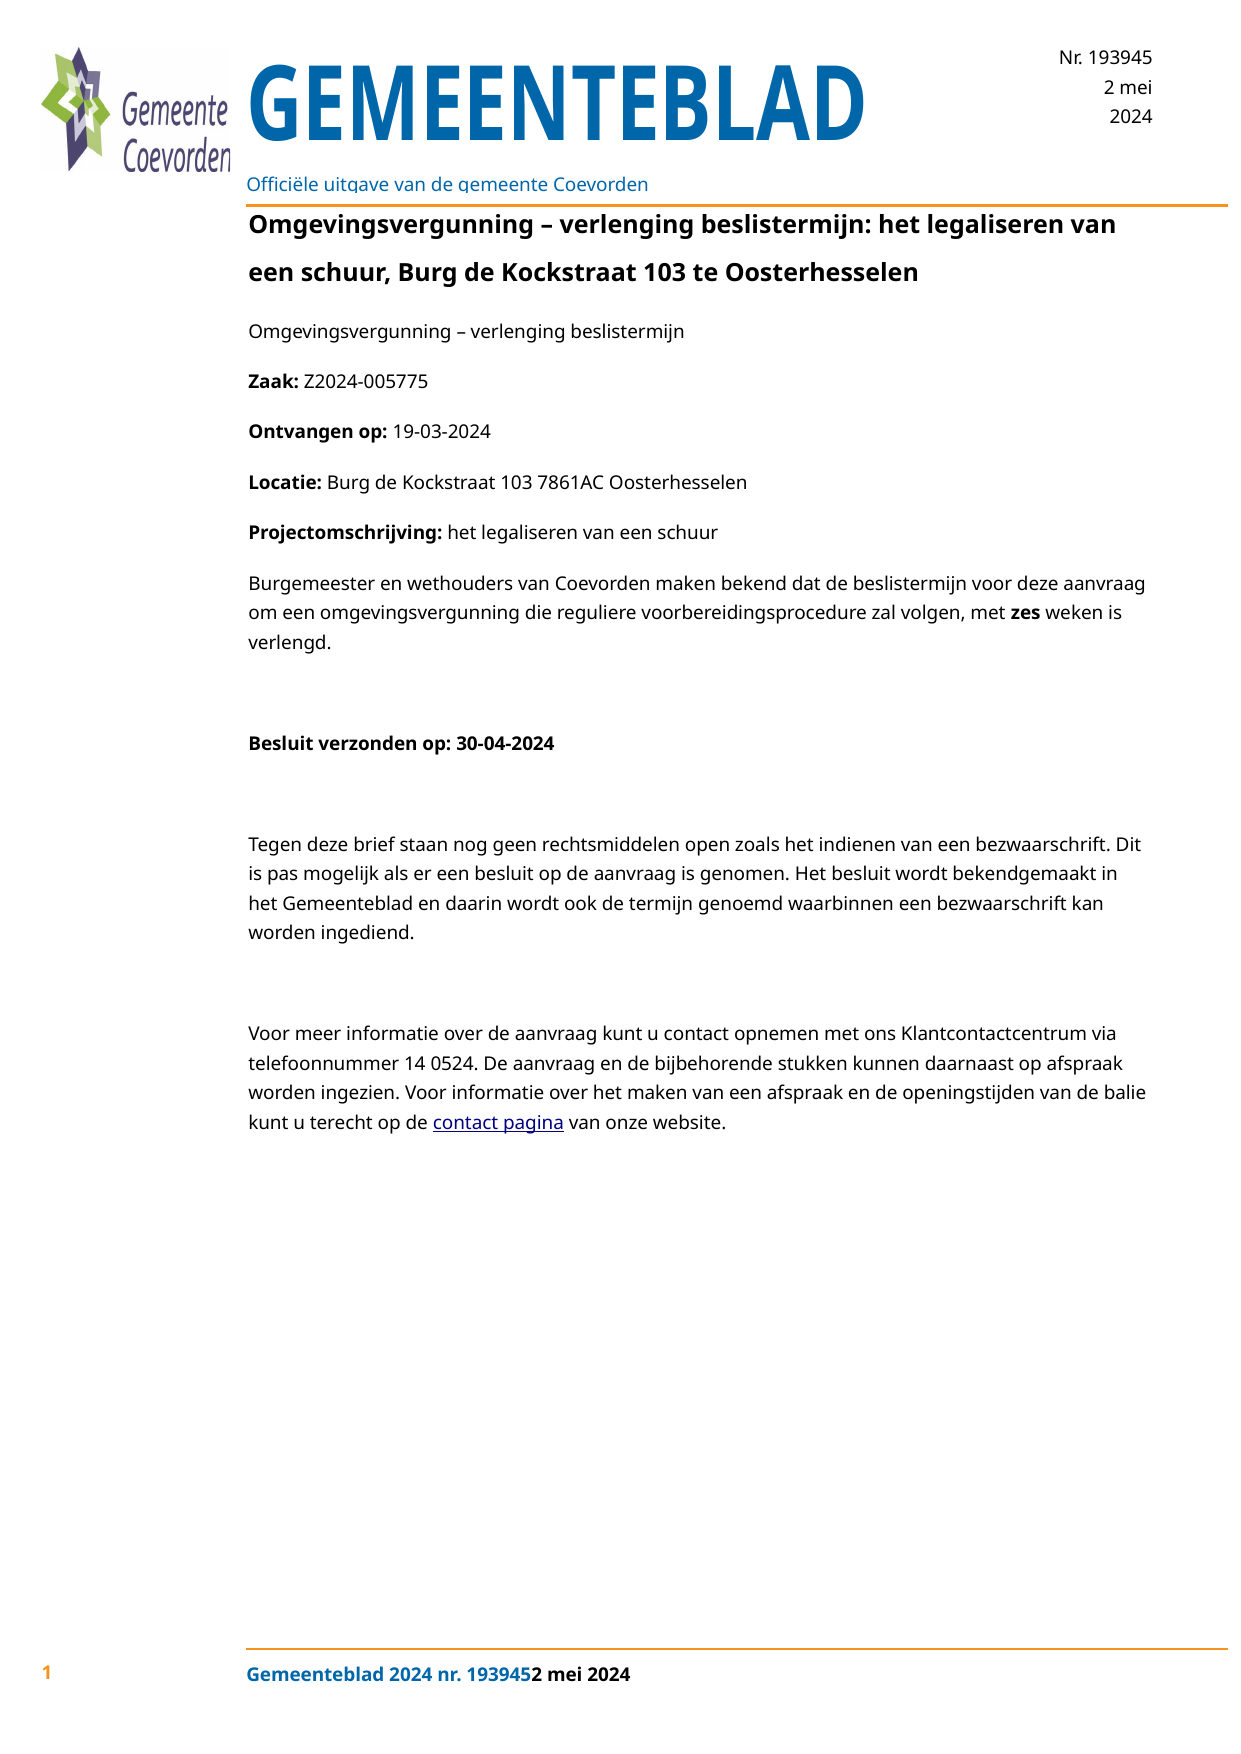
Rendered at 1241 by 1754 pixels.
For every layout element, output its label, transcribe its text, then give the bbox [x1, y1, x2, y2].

text Besluit verzonden op: 30-04-2024 [248, 730, 1152, 756]
text Zaak: Z2024-005775 [248, 368, 1152, 394]
text Ontvangen op: 19-03-2024 [248, 419, 1152, 444]
text Locatie: Burg de Kockstraat 103 7861AC Oosterhesselen [248, 469, 1152, 495]
text Omgevingsvergunning – verlenging beslistermijn [248, 318, 1152, 344]
text Projectomschrijving: het legaliseren van een schuur [248, 519, 1152, 545]
text Omgevingsvergunning – verlenging beslistermijn: het legaliseren van een schuur, Burg de Kockstraat 103 te Oosterhesselen [248, 207, 1152, 288]
picture [41, 47, 231, 172]
text Voor meer informatie over de aanvraag kunt u contact opnemen met ons Klantcontactcentrum via telefoonnummer 14 0524. De aanvraag en de bijbehorende stukken kunnen daarnaast op afspraak worden ingezien. Voor informatie over het maken van een afspraak en de openingstijden van de balie kunt u terecht op de contact pagina van onze website. [248, 1020, 1152, 1135]
text Tegen deze brief staan nog geen rechtsmiddelen open zoals het indienen van een bezwaarschrift. Dit is pas mogelijk als er een besluit op de aanvraag is genomen. Het besluit wordt bekendgemaakt in het Gemeenteblad en daarin wordt ook de termijn genoemd waarbinnen een bezwaarschrift kan worden ingediend. [248, 831, 1152, 945]
text Burgemeester en wethouders van Coevorden maken bekend dat de beslistermijn voor deze aanvraag om een omgevingsvergunning die reguliere voorbereidingsprocedure zal volgen, met zes weken is verlengd. [248, 570, 1152, 655]
